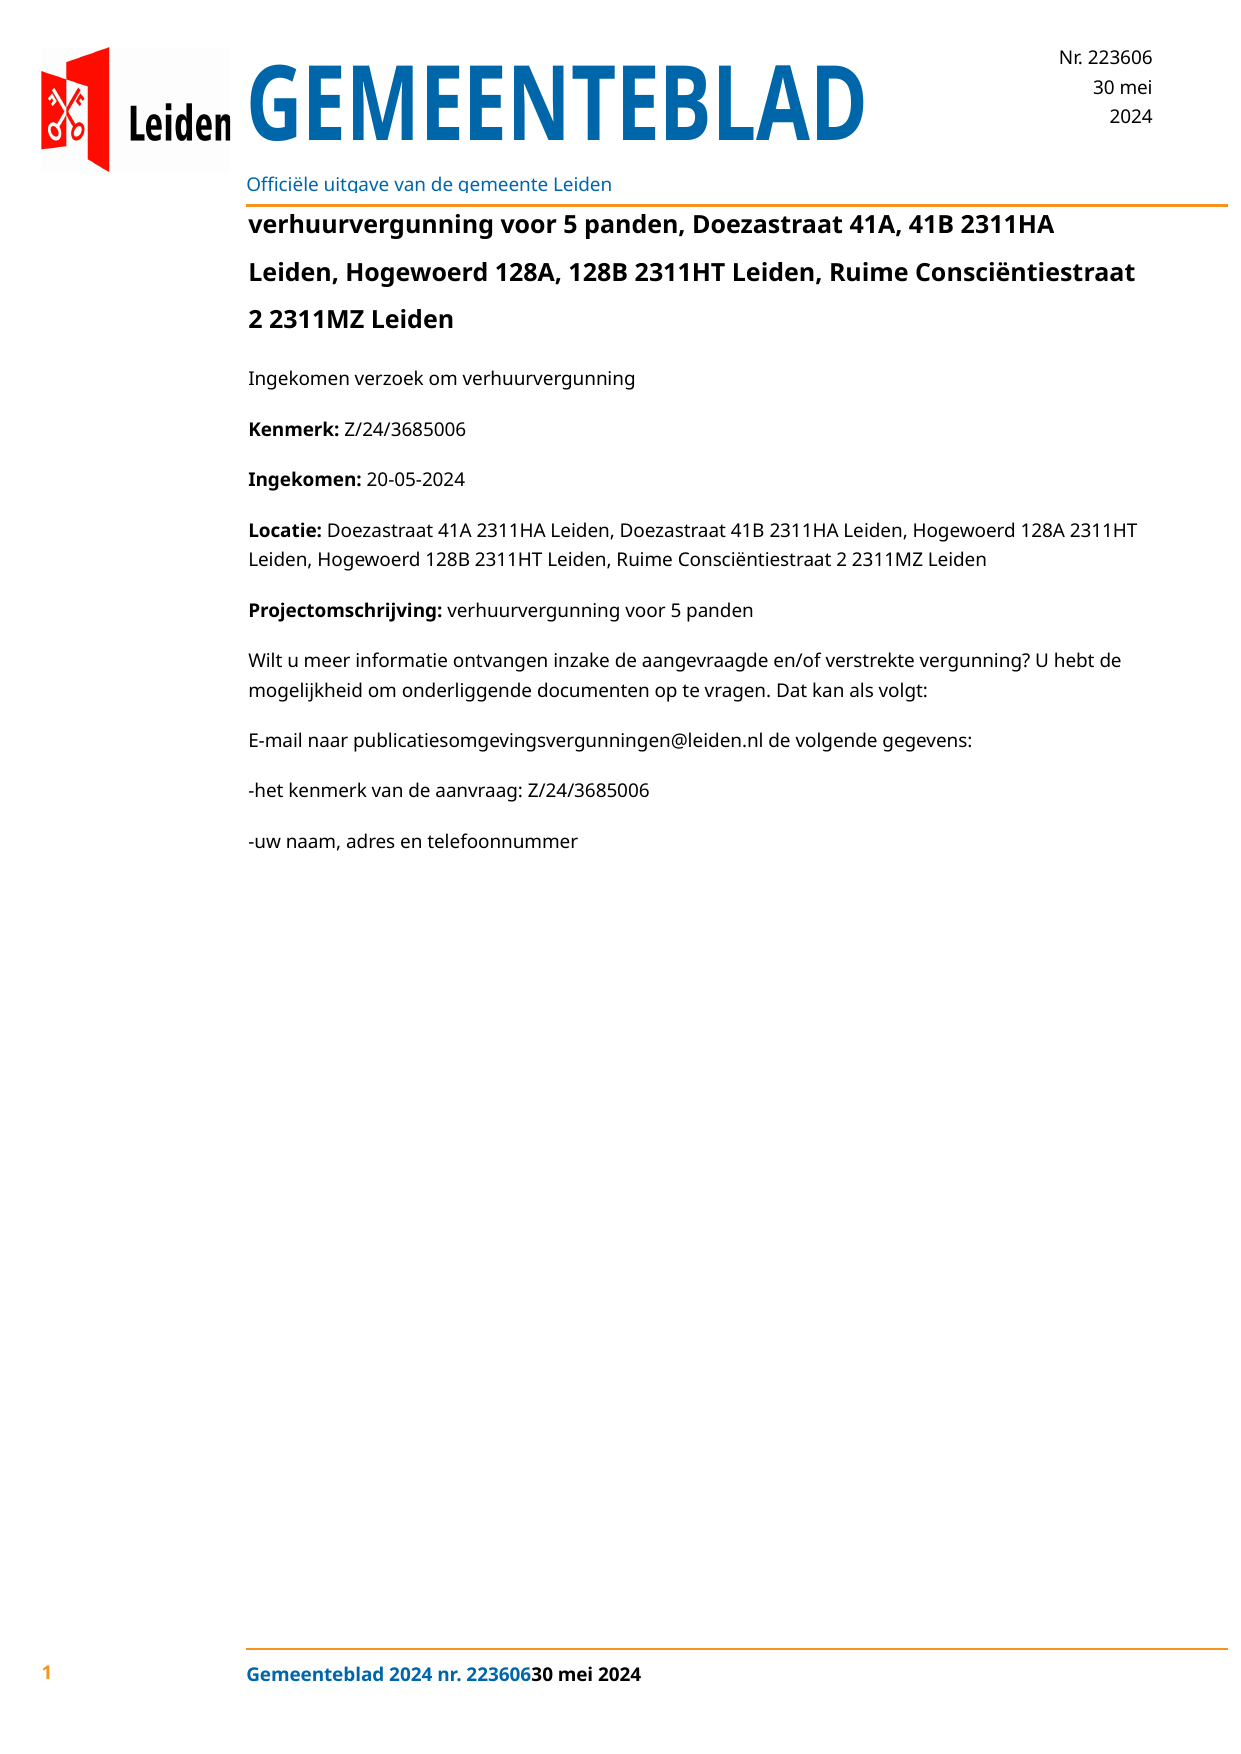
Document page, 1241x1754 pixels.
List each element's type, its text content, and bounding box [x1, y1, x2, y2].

text verhuurvergunning voor 5 panden, Doezastraat 41A, 41B 2311HA Leiden, Hogewoerd 128A, 128B 2311HT Leiden, Ruime Consciëntiestraat 2 2311MZ Leiden [248, 207, 1152, 336]
text Projectomschrijving: verhuurvergunning voor 5 panden [248, 597, 1152, 622]
text Kenmerk: Z/24/3685006 [248, 416, 1152, 442]
text -uw naam, adres en telefoonnummer [248, 828, 1152, 854]
text E-mail naar publicatiesomgevingsvergunningen@leiden.nl de volgende gegevens: [248, 727, 1152, 753]
text -het kenmerk van de aanvraag: Z/24/3685006 [248, 778, 1152, 803]
picture [41, 47, 231, 172]
text Ingekomen verzoek om verhuurvergunning [248, 366, 1152, 391]
text Ingekomen: 20-05-2024 [248, 466, 1152, 492]
text Wilt u meer informatie ontvangen inzake de aangevraagde en/of verstrekte vergunning? U hebt de mogelijkheid om onderliggende documenten op te vragen. Dat kan als volgt: [248, 647, 1152, 702]
text Locatie: Doezastraat 41A 2311HA Leiden, Doezastraat 41B 2311HA Leiden, Hogewoerd 128A 2311HT Leiden, Hogewoerd 128B 2311HT Leiden, Ruime Consciëntiestraat 2 2311MZ Leiden [248, 517, 1152, 572]
